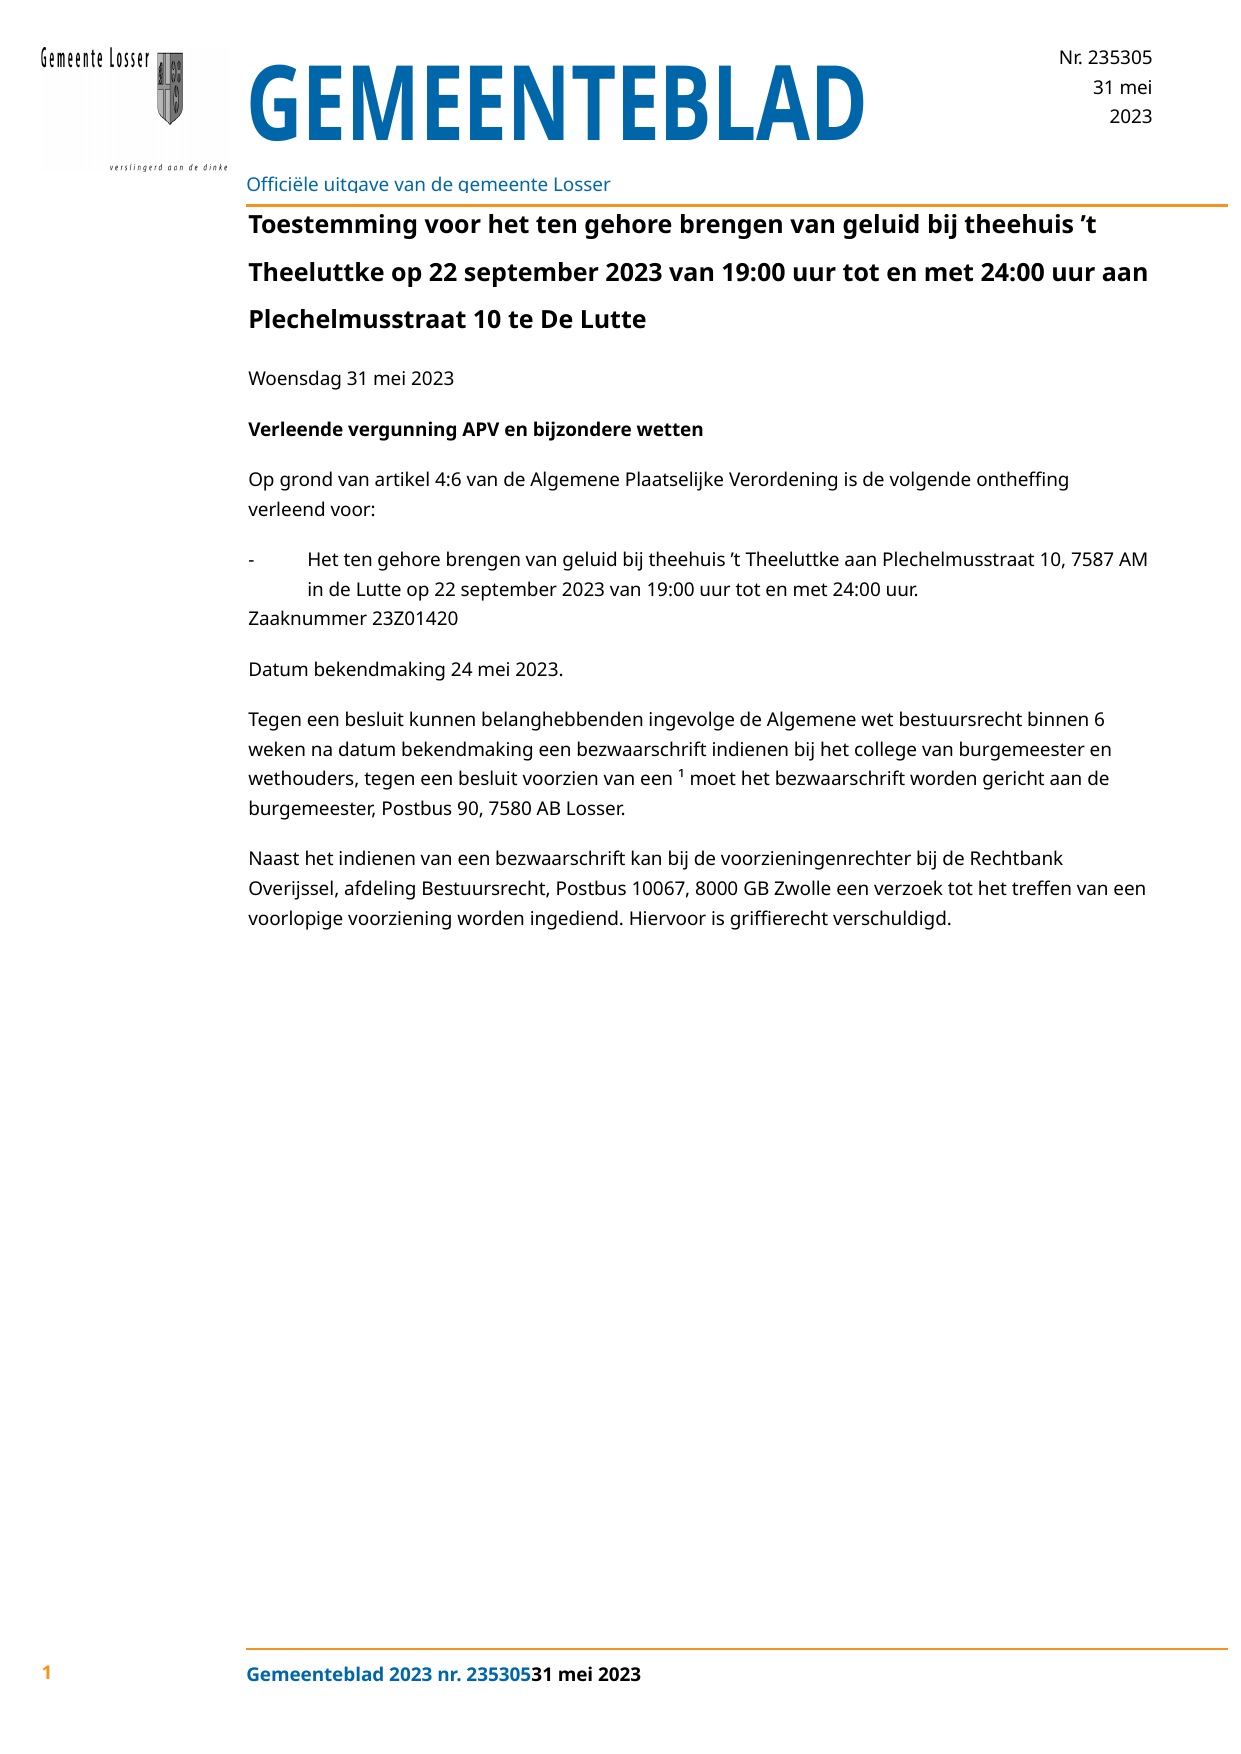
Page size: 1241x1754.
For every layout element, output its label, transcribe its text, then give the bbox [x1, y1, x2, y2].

text Toestemming voor het ten gehore brengen van geluid bij theehuis ’t Theeluttke op 22 september 2023 van 19:00 uur tot en met 24:00 uur aan Plechelmusstraat 10 te De Lutte [248, 207, 1152, 336]
text Zaaknummer 23Z01420 [248, 606, 1152, 631]
text Tegen een besluit kunnen belanghebbenden ingevolge de Algemene wet bestuursrecht binnen 6 weken na datum bekendmaking een bezwaarschrift indienen bij het college van burgemeester en wethouders, tegen een besluit voorzien van een ¹ moet het bezwaarschrift worden gericht aan de burgemeester, Postbus 90, 7580 AB Losser. [248, 706, 1152, 821]
text Verleende vergunning APV en bijzondere wetten [248, 416, 1152, 442]
text Naast het indienen van een bezwaarschrift kan bij de voorzieningenrechter bij de Rechtbank Overijssel, afdeling Bestuursrecht, Postbus 10067, 8000 GB Zwolle een verzoek tot het treffen van een voorlopige voorziening worden ingediend. Hiervoor is griffierecht verschuldigd. [248, 846, 1152, 930]
picture [41, 47, 231, 172]
text Datum bekendmaking 24 mei 2023. [248, 656, 1152, 682]
text Op grond van artikel 4:6 van de Algemene Plaatselijke Verordening is de volgende ontheffing verleend voor: [248, 466, 1152, 522]
text Woensdag 31 mei 2023 [248, 366, 1152, 391]
list Het ten gehore brengen van geluid bij theehuis ’t Theeluttke aan Plechelmusstraat 10, 7587 AM in de Lutte op 22 september 2023 van 19:00 uur tot en met 24:00 uur. [248, 546, 1152, 602]
